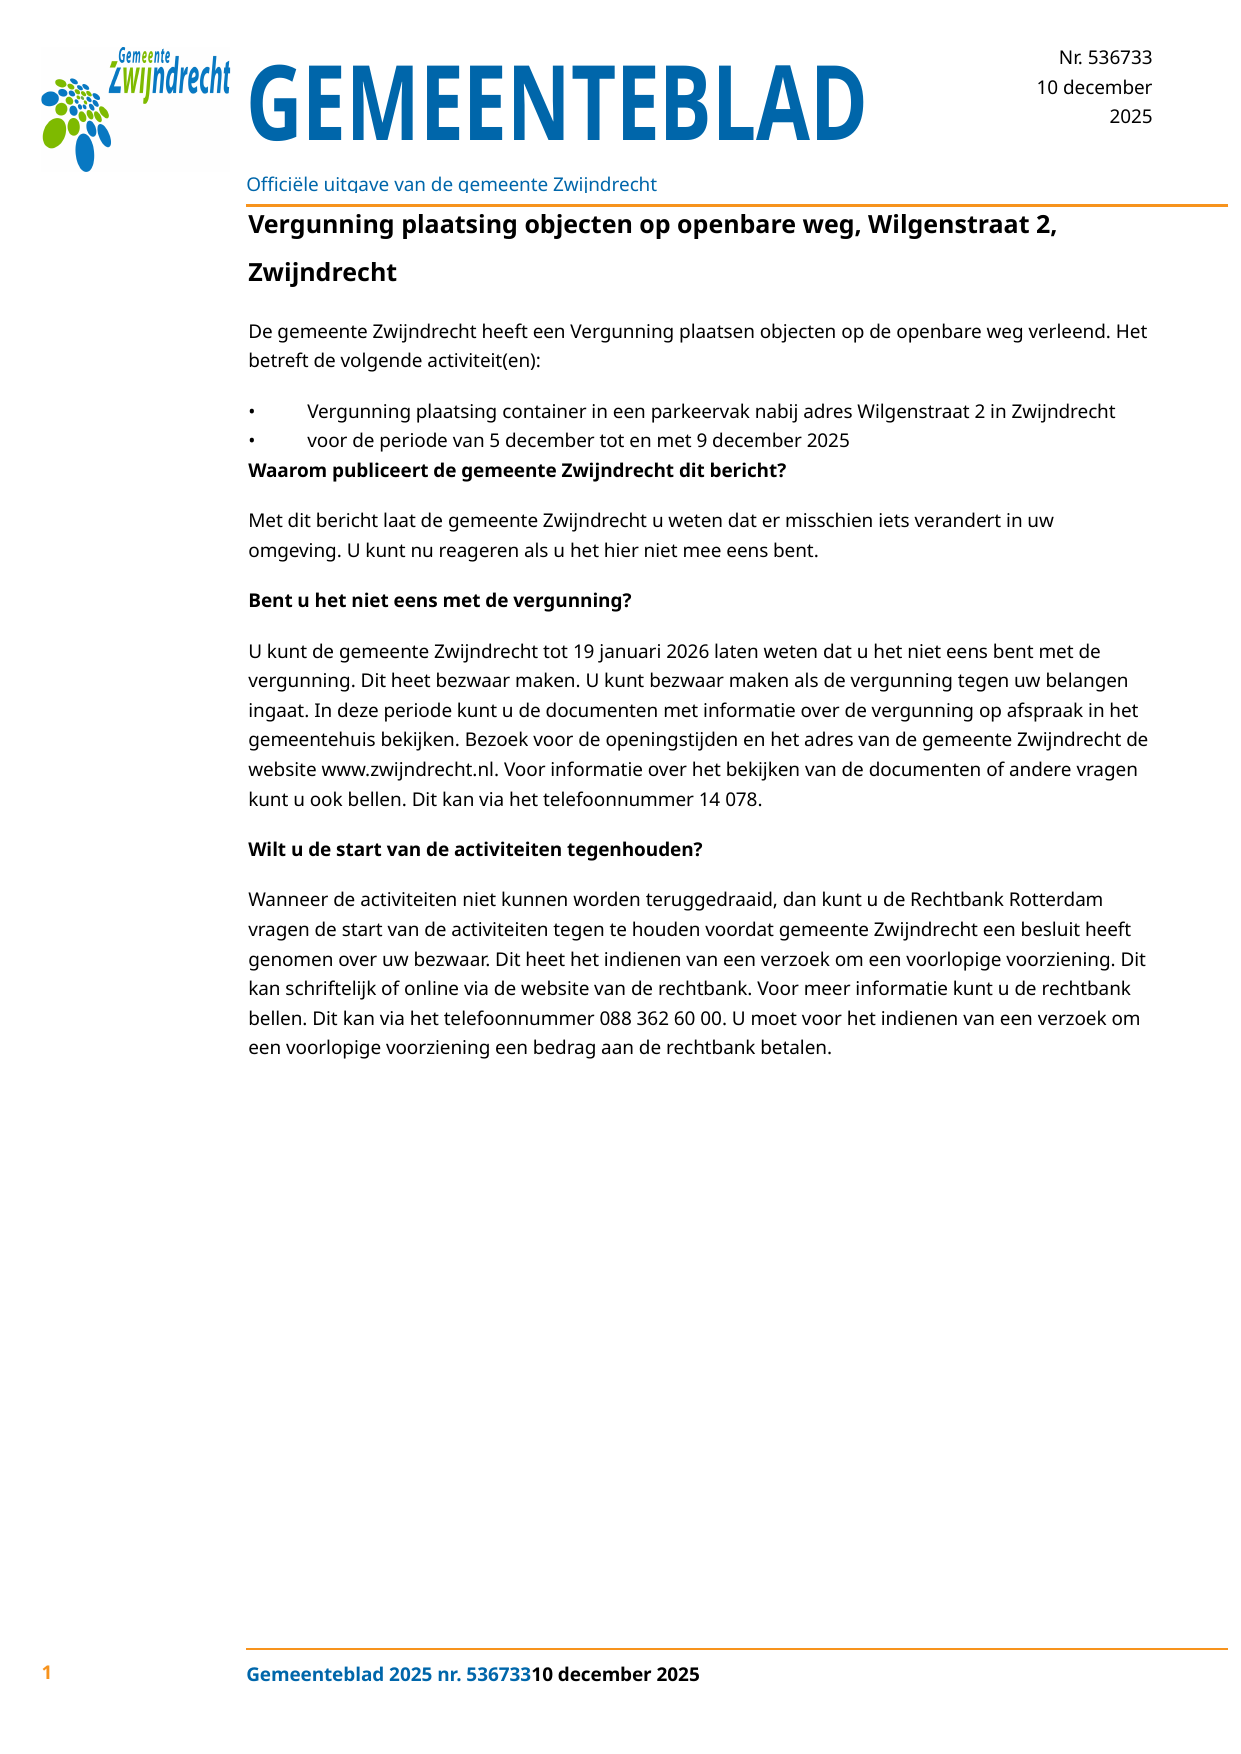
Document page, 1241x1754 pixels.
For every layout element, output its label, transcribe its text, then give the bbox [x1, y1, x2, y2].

text Vergunning plaatsing objecten op openbare weg, Wilgenstraat 2, Zwijndrecht [248, 207, 1152, 288]
text Bent u het niet eens met de vergunning? [248, 587, 1152, 613]
text Wilt u de start van de activiteiten tegenhouden? [248, 836, 1152, 862]
list voor de periode van 5 december tot en met 9 december 2025 [248, 427, 1152, 453]
list Vergunning plaatsing container in een parkeervak nabij adres Wilgenstraat 2 in Zwijndrecht [248, 398, 1152, 424]
text Wanneer de activiteiten niet kunnen worden teruggedraaid, dan kunt u de Rechtbank Rotterdam vragen de start van de activiteiten tegen te houden voordat gemeente Zwijndrecht een besluit heeft genomen over uw bezwaar. Dit heet het indienen van een verzoek om een voorlopige voorziening. Dit kan schriftelijk of online via de website van de rechtbank. Voor meer informatie kunt u de rechtbank bellen. Dit kan via het telefoonnummer 088 362 60 00. U moet voor het indienen van een verzoek om een voorlopige voorziening een bedrag aan de rechtbank betalen. [248, 887, 1152, 1060]
text De gemeente Zwijndrecht heeft een Vergunning plaatsen objecten op de openbare weg verleend. Het betreft de volgende activiteit(en): [248, 318, 1152, 373]
picture [41, 47, 231, 172]
text Met dit bericht laat de gemeente Zwijndrecht u weten dat er misschien iets verandert in uw omgeving. U kunt nu reageren als u het hier niet mee eens bent. [248, 507, 1152, 563]
text U kunt de gemeente Zwijndrecht tot 19 januari 2026 laten weten dat u het niet eens bent met de vergunning. Dit heet bezwaar maken. U kunt bezwaar maken als de vergunning tegen uw belangen ingaat. In deze periode kunt u de documenten met informatie over de vergunning op afspraak in het gemeentehuis bekijken. Bezoek voor de openingstijden en het adres van de gemeente Zwijndrecht de website www.zwijndrecht.nl. Voor informatie over het bekijken van de documenten of andere vragen kunt u ook bellen. Dit kan via het telefoonnummer 14 078. [248, 638, 1152, 812]
text Waarom publiceert de gemeente Zwijndrecht dit bericht? [248, 457, 1152, 483]
